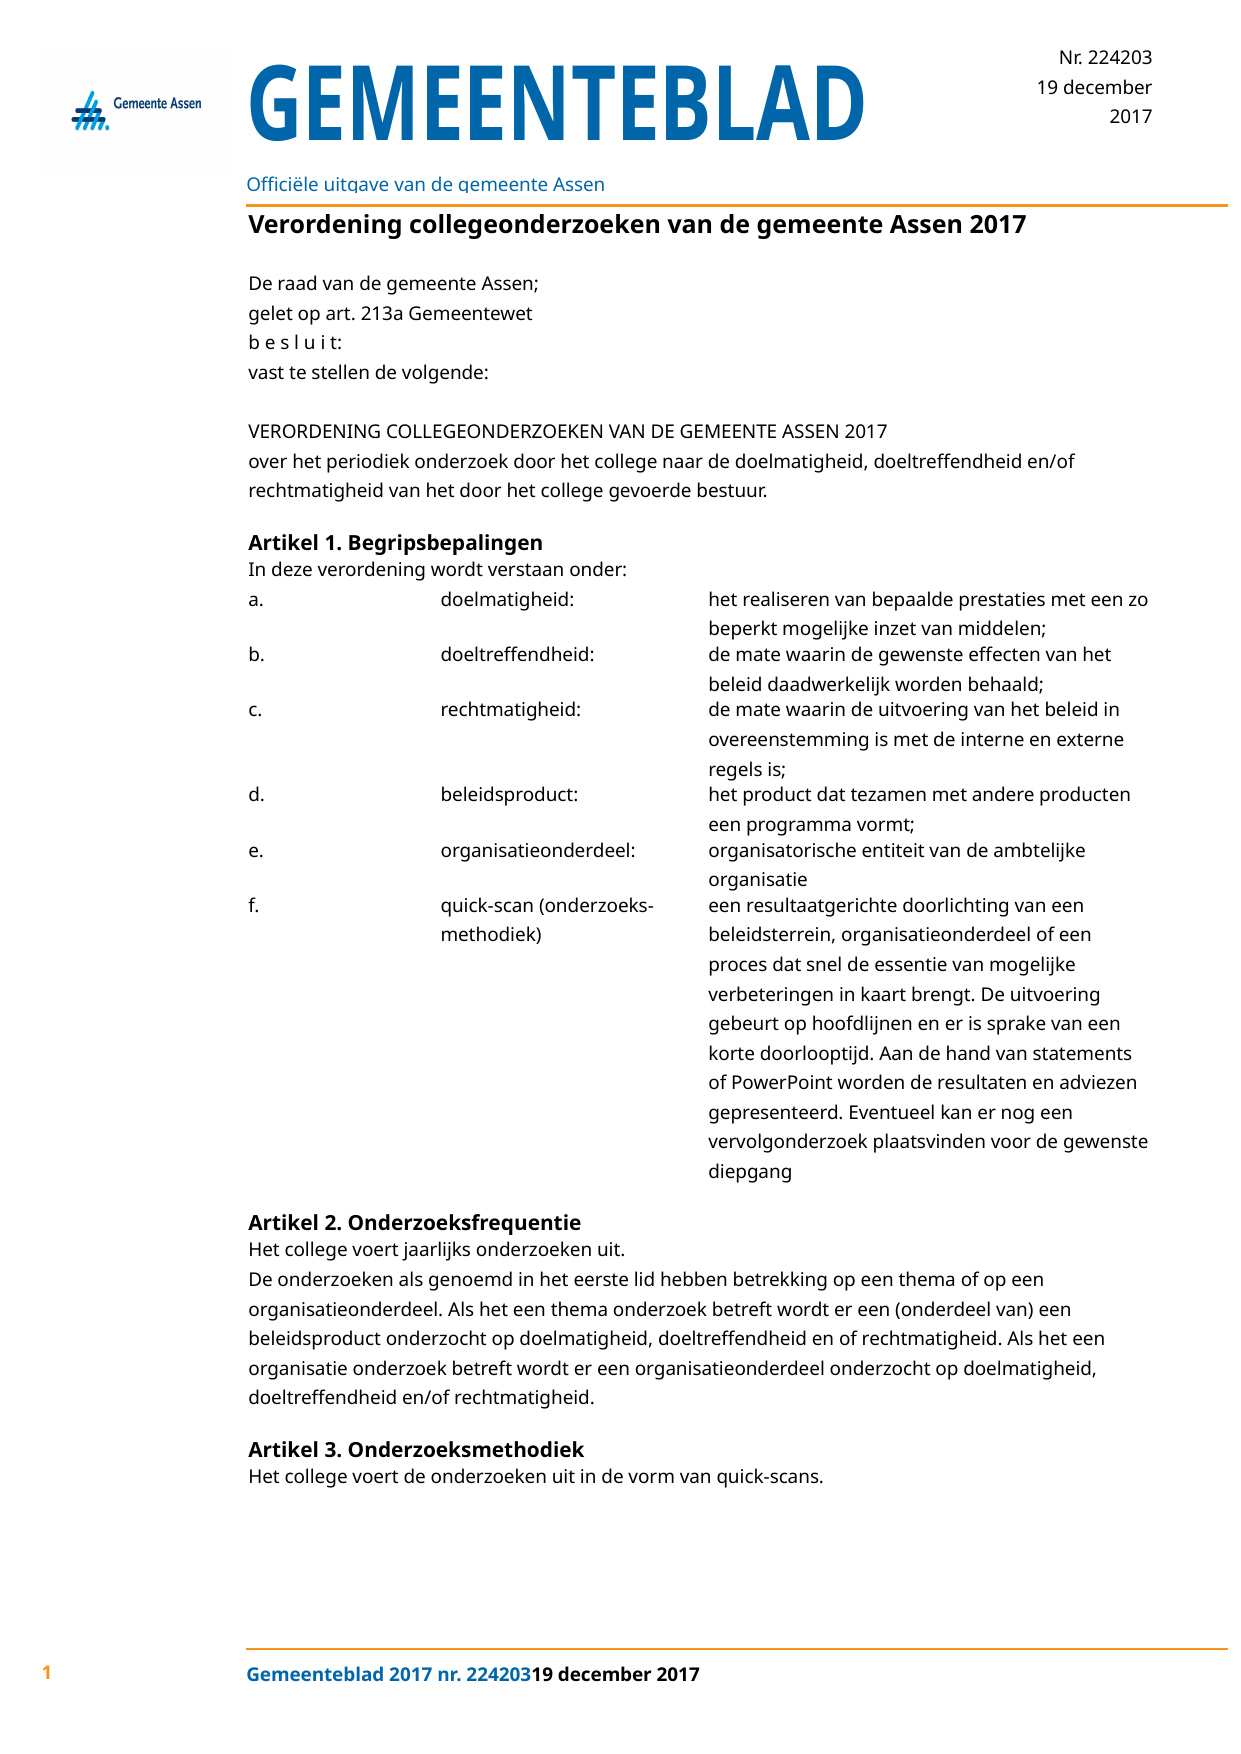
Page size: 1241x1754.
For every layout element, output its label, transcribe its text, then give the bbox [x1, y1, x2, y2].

text Verordening collegeonderzoeken van de gemeente Assen 2017 [248, 207, 1152, 241]
table_cell een resultaatgerichte doorlichting van een beleidsterrein, organisatieonderdeel of een proces dat snel de essentie van mogelijke verbeteringen in kaart brengt. De uitvoering gebeurt op hoofdlijnen en er is sprake van een korte doorlooptijd. Aan de hand van statements of PowerPoint worden de resultaten en adviezen gepresenteerd. Eventueel kan er nog een vervolgonderzoek plaatsvinden voor de gewenste diepgang [708, 892, 1152, 1184]
text VERORDENING COLLEGEONDERZOEKEN VAN DE GEMEENTE ASSEN 2017 [248, 418, 1152, 444]
table_cell e. [248, 837, 440, 892]
table_cell het product dat tezamen met andere producten een programma vormt; [708, 781, 1152, 837]
table_cell de mate waarin de gewenste effecten van het beleid daadwerkelijk worden behaald; [708, 641, 1152, 697]
table_cell d. [248, 781, 440, 837]
table_cell doeltreffendheid: [440, 641, 708, 697]
text De onderzoeken als genoemd in het eerste lid hebben betrekking op een thema of op een organisatieonderdeel. Als het een thema onderzoek betreft wordt er een (onderdeel van) een beleidsproduct onderzocht op doelmatigheid, doeltreffendheid en of rechtmatigheid. Als het een organisatie onderzoek betreft wordt er een organisatieonderdeel onderzocht op doelmatigheid, doeltreffendheid en/of rechtmatigheid. [248, 1266, 1152, 1410]
text Artikel 3. Onderzoeksmethodiek [248, 1435, 1152, 1463]
table_cell c. [248, 697, 440, 781]
table_cell b. [248, 641, 440, 697]
table_cell quick-scan (onderzoeks-methodiek) [440, 892, 708, 1184]
text In deze verordening wordt verstaan onder: [248, 556, 1152, 582]
text b e s l u i t: [248, 329, 1152, 355]
text vast te stellen de volgende: [248, 359, 1152, 385]
table_header het realiseren van bepaalde prestaties met een zo beperkt mogelijke inzet van middelen; [708, 586, 1152, 641]
text gelet op art. 213a Gemeentewet [248, 300, 1152, 326]
table_cell f. [248, 892, 440, 1184]
text De raad van de gemeente Assen; [248, 270, 1152, 296]
text Het college voert jaarlijks onderzoeken uit. [248, 1237, 1152, 1262]
text Artikel 1. Begripsbepalingen [248, 528, 1152, 556]
text over het periodiek onderzoek door het college naar de doelmatigheid, doeltreffendheid en/of rechtmatigheid van het door het college gevoerde bestuur. [248, 448, 1152, 503]
table_cell organisatieonderdeel: [440, 837, 708, 892]
table_cell rechtmatigheid: [440, 697, 708, 781]
table_header doelmatigheid: [440, 586, 708, 641]
table_header a. [248, 586, 440, 641]
table_cell organisatorische entiteit van de ambtelijke organisatie [708, 837, 1152, 892]
table_cell beleidsproduct: [440, 781, 708, 837]
table_cell de mate waarin de uitvoering van het beleid in overeenstemming is met de interne en externe regels is; [708, 697, 1152, 781]
text Artikel 2. Onderzoeksfrequentie [248, 1208, 1152, 1237]
text Het college voert de onderzoeken uit in de vorm van quick-scans. [248, 1463, 1152, 1489]
picture [41, 47, 231, 172]
